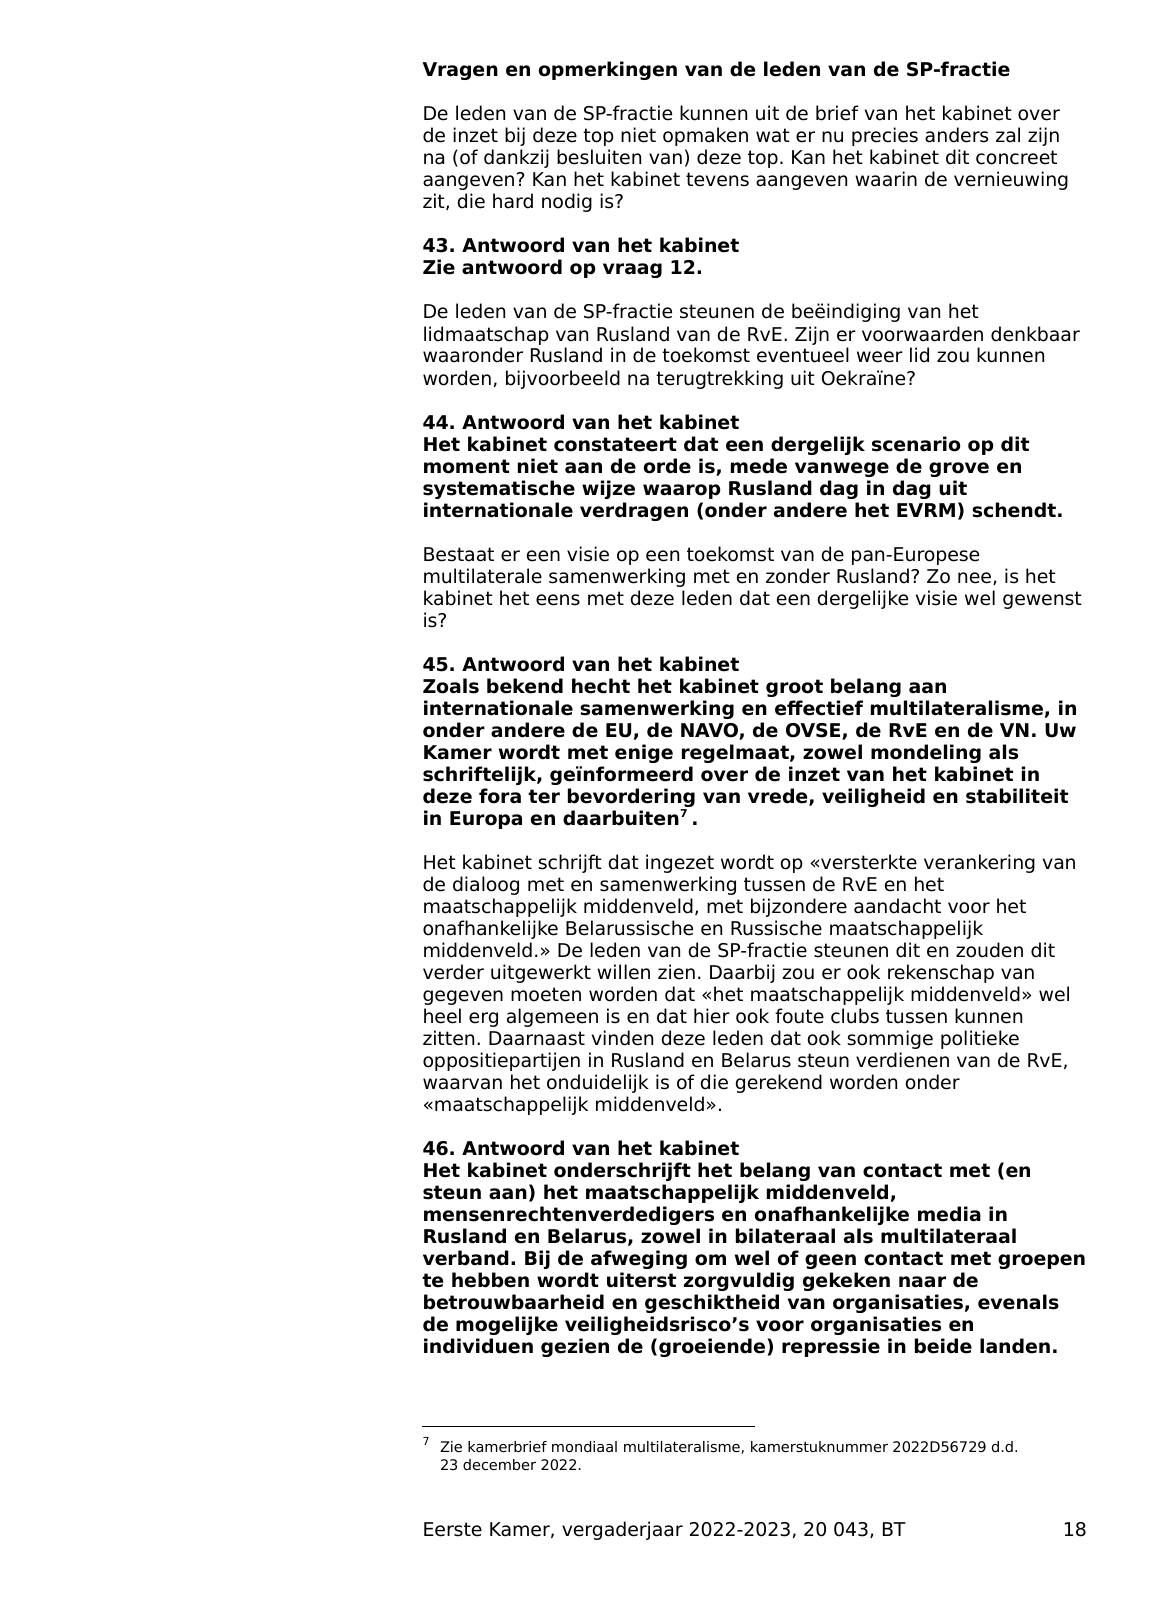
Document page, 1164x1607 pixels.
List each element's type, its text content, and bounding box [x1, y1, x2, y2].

text 45. Antwoord van het kabinet [422, 654, 1087, 676]
text Zoals bekend hecht het kabinet groot belang aan internationale samenwerking en effectief multilateralisme, in onder andere de EU, de NAVO, de OVSE, de RvE en de VN. Uw Kamer wordt met enige regelmaat, zowel mondeling als schriftelijk, geïnformeerd over de inzet van het kabinet in deze fora ter bevordering van vrede, veiligheid en stabiliteit in Europa en daarbuiten. [422, 676, 1087, 829]
text 44. Antwoord van het kabinet [422, 412, 1087, 433]
text 46. Antwoord van het kabinet [422, 1138, 1087, 1160]
subtitle Vragen en opmerkingen van de leden van de SP-fractie [422, 59, 1087, 81]
text Het kabinet onderschrijft het belang van contact met (en steun aan) het maatschappelijk middenveld, mensenrechtenverdedigers en onafhankelijke media in Rusland en Belarus, zowel in bilateraal als multilateraal verband. Bij de afweging om wel of geen contact met groepen te hebben wordt uiterst zorgvuldig gekeken naar de betrouwbaarheid en geschiktheid van organisaties, evenals de mogelijke veiligheidsrisco’s voor organisaties en individuen gezien de (groeiende) repressie in beide landen. [422, 1160, 1087, 1357]
text Zie kamerbrief mondiaal multilateralisme, kamerstuknummer 2022D56729 d.d. 23 december 2022. [422, 1435, 1087, 1474]
text Bestaat er een visie op een toekomst van de pan-Europese multilaterale samenwerking met en zonder Rusland? Zo nee, is het kabinet het eens met deze leden dat een dergelijke visie wel gewenst is? [422, 544, 1087, 632]
text Het kabinet schrijft dat ingezet wordt op «versterkte verankering van de dialoog met en samenwerking tussen de RvE en het maatschappelijk middenveld, met bijzondere aandacht voor het onafhankelijke Belarussische en Russische maatschappelijk middenveld.» De leden van de SP-fractie steunen dit en zouden dit verder uitgewerkt willen zien. Daarbij zou er ook rekenschap van gegeven moeten worden dat «het maatschappelijk middenveld» wel heel erg algemeen is en dat hier ook foute clubs tussen kunnen zitten. Daarnaast vinden deze leden dat ook sommige politieke oppositiepartijen in Rusland en Belarus steun verdienen van de RvE, waarvan het onduidelijk is of die gerekend worden onder «maatschappelijk middenveld». [422, 852, 1087, 1116]
text Zie antwoord op vraag 12. [422, 257, 1087, 279]
text De leden van de SP-fractie steunen de beëindiging van het lidmaatschap van Rusland van de RvE. Zijn er voorwaarden denkbaar waaronder Rusland in de toekomst eventueel weer lid zou kunnen worden, bijvoorbeeld na terugtrekking uit Oekraïne? [422, 301, 1087, 389]
text De leden van de SP-fractie kunnen uit de brief van het kabinet over de inzet bij deze top niet opmaken wat er nu precies anders zal zijn na (of dankzij besluiten van) deze top. Kan het kabinet dit concreet aangeven? Kan het kabinet tevens aangeven waarin de vernieuwing zit, die hard nodig is? [422, 103, 1087, 213]
text 43. Antwoord van het kabinet [422, 235, 1087, 257]
text Het kabinet constateert dat een dergelijk scenario op dit moment niet aan de orde is, mede vanwege de grove en systematische wijze waarop Rusland dag in dag uit internationale verdragen (onder andere het EVRM) schendt. [422, 433, 1087, 521]
